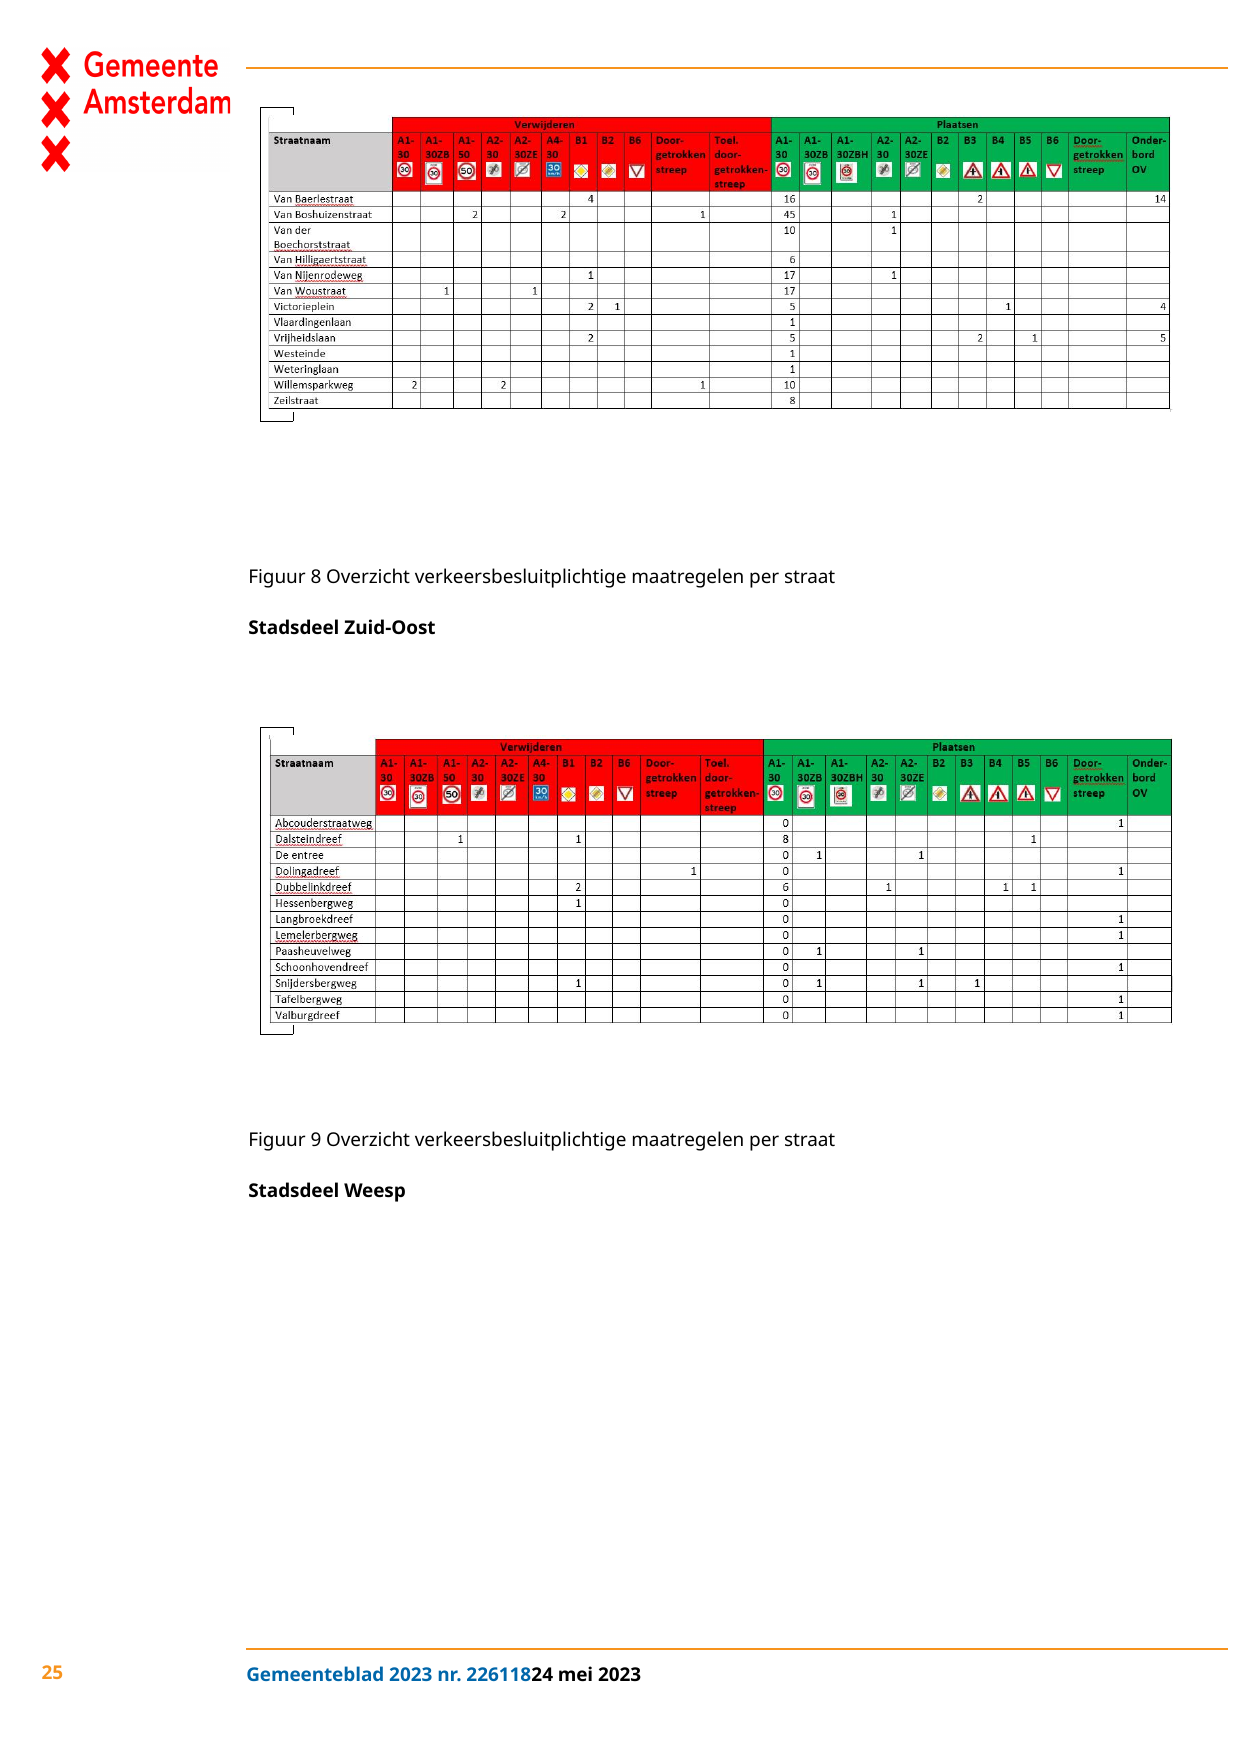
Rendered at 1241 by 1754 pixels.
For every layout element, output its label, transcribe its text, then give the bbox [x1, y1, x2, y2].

text Figuur 8 Overzicht verkeersbesluitplichtige maatregelen per straat [248, 564, 1152, 589]
picture [268, 735, 1173, 1025]
text Stadsdeel Weesp [248, 1177, 1152, 1203]
picture [41, 47, 231, 172]
text Stadsdeel Zuid-Oost [248, 614, 1152, 640]
picture [268, 115, 1173, 412]
text Figuur 9 Overzicht verkeersbesluitplichtige maatregelen per straat [248, 1127, 1152, 1152]
